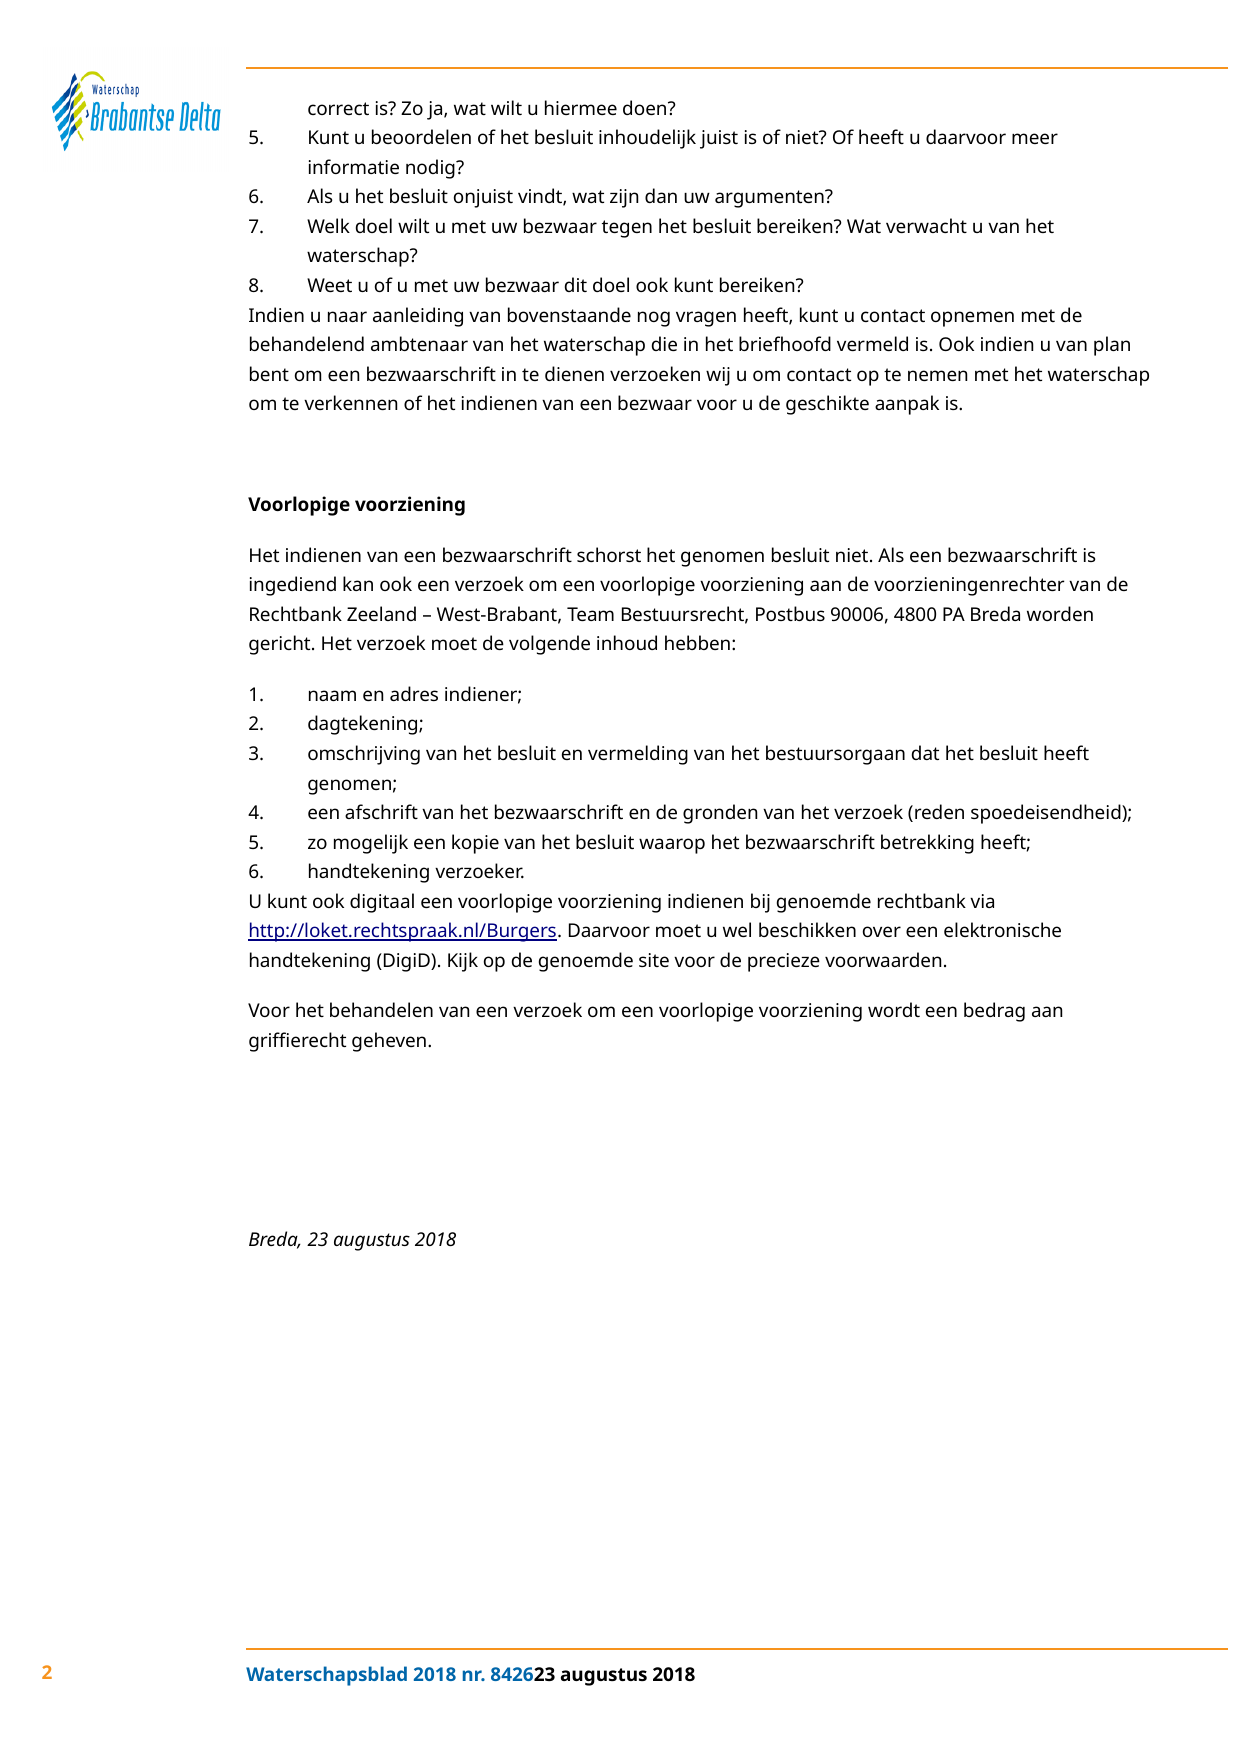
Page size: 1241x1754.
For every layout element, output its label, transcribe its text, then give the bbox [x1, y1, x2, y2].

list Kunt u beoordelen of het besluit inhoudelijk juist is of niet? Of heeft u daarvoor meer informatie nodig? [248, 124, 1152, 180]
text Indien u naar aanleiding van bovenstaande nog vragen heeft, kunt u contact opnemen met de behandelend ambtenaar van het waterschap die in het briefhoofd vermeld is. Ook indien u van plan bent om een bezwaarschrift in te dienen verzoeken wij u om contact op te nemen met het waterschap om te verkennen of het indienen van een bezwaar voor u de geschikte aanpak is. [248, 302, 1152, 416]
list zo mogelijk een kopie van het besluit waarop het bezwaarschrift betrekking heeft; [248, 829, 1152, 855]
list omschrijving van het besluit en vermelding van het bestuursorgaan dat het besluit heeft genomen; [248, 740, 1152, 796]
list Welk doel wilt u met uw bezwaar tegen het besluit bereiken? Wat verwacht u van het waterschap? [248, 213, 1152, 268]
picture [41, 47, 231, 172]
list handtekening verzoeker. [248, 858, 1152, 884]
list een afschrift van het bezwaarschrift en de gronden van het verzoek (reden spoedeisendheid); [248, 799, 1152, 825]
list Als u het besluit onjuist vindt, wat zijn dan uw argumenten? [248, 183, 1152, 209]
text Voorlopige voorziening [248, 491, 1152, 517]
list Weet u of u met uw bezwaar dit doel ook kunt bereiken? [248, 272, 1152, 298]
text Voor het behandelen van een verzoek om een voorlopige voorziening wordt een bedrag aan griffierecht geheven. [248, 998, 1152, 1053]
list naam en adres indiener; [248, 681, 1152, 707]
list correct is? Zo ja, wat wilt u hiermee doen? [248, 95, 1152, 121]
text Breda, 23 augustus 2018 [248, 1226, 1152, 1252]
text Het indienen van een bezwaarschrift schorst het genomen besluit niet. Als een bezwaarschrift is ingediend kan ook een verzoek om een voorlopige voorziening aan de voorzieningenrechter van de Rechtbank Zeeland – West-Brabant, Team Bestuursrecht, Postbus 90006, 4800 PA Breda worden gericht. Het verzoek moet de volgende inhoud hebben: [248, 542, 1152, 656]
text U kunt ook digitaal een voorlopige voorziening indienen bij genoemde rechtbank via http://loket.rechtspraak.nl/Burgers. Daarvoor moet u wel beschikken over een elektronische handtekening (DigiD). Kijk op de genoemde site voor de precieze voorwaarden. [248, 888, 1152, 973]
list dagtekening; [248, 711, 1152, 736]
